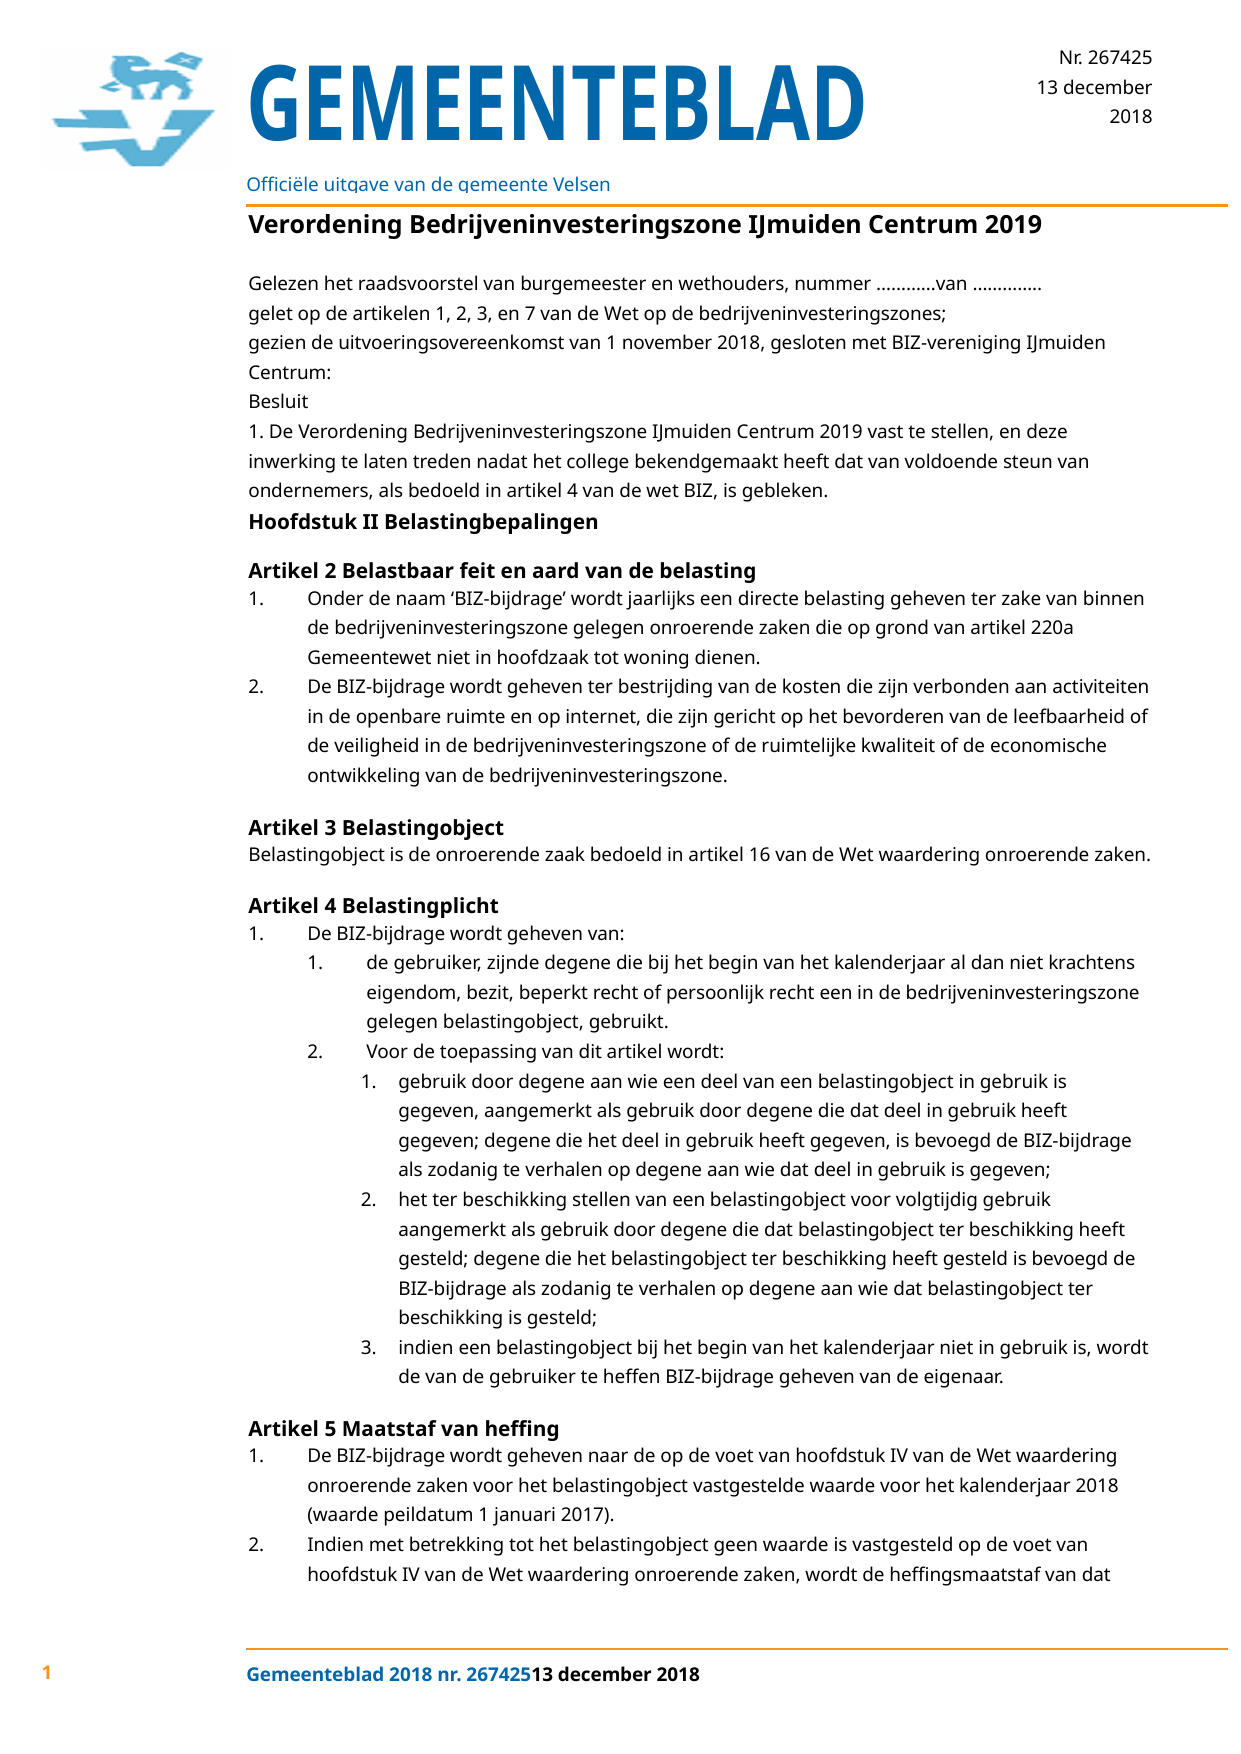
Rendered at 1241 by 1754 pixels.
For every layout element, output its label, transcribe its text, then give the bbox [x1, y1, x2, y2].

list De BIZ-bijdrage wordt geheven ter bestrijding van de kosten die zijn verbonden aan activiteiten in de openbare ruimte en op internet, die zijn gericht op het bevorderen van de leefbaarheid of de veiligheid in de bedrijveninvesteringszone of de ruimtelijke kwaliteit of de economische ontwikkeling van de bedrijveninvesteringszone. [248, 673, 1152, 788]
list de gebruiker, zijnde degene die bij het begin van het kalenderjaar al dan niet krachtens eigendom, bezit, beperkt recht of persoonlijk recht een in de bedrijveninvesteringszone gelegen belastingobject, gebruikt. [307, 949, 1152, 1034]
list De BIZ-bijdrage wordt geheven naar de op de voet van hoofdstuk IV van de Wet waardering onroerende zaken voor het belastingobject vastgestelde waarde voor het kalenderjaar 2018 (waarde peildatum 1 januari 2017). [248, 1442, 1152, 1527]
list De BIZ-bijdrage wordt geheven van: [248, 920, 1152, 946]
picture [41, 47, 231, 172]
text Verordening Bedrijveninvesteringszone IJmuiden Centrum 2019 [248, 207, 1152, 241]
text Artikel 5 Maatstaf van heffing [248, 1414, 1152, 1442]
list het ter beschikking stellen van een belastingobject voor volgtijdig gebruik aangemerkt als gebruik door degene die dat belastingobject ter beschikking heeft gesteld; degene die het belastingobject ter beschikking heeft gesteld is bevoegd de BIZ-bijdrage als zodanig te verhalen op degene aan wie dat belastingobject ter beschikking is gesteld; [361, 1186, 1152, 1330]
text Belastingobject is de onroerende zaak bedoeld in artikel 16 van de Wet waardering onroerende zaken. [248, 841, 1152, 867]
list Voor de toepassing van dit artikel wordt: [307, 1038, 1152, 1064]
list Onder de naam ‘BIZ-bijdrage’ wordt jaarlijks een directe belasting geheven ter zake van binnen de bedrijveninvesteringszone gelegen onroerende zaken die op grond van artikel 220a Gemeentewet niet in hoofdzaak tot woning dienen. [248, 585, 1152, 669]
text Artikel 3 Belastingobject [248, 813, 1152, 841]
list Indien met betrekking tot het belastingobject geen waarde is vastgesteld op de voet van hoofdstuk IV van de Wet waardering onroerende zaken, wordt de heffingsmaatstaf van dat [248, 1531, 1152, 1587]
text Artikel 2 Belastbaar feit en aard van de belasting [248, 556, 1152, 585]
text 1. De Verordening Bedrijveninvesteringszone IJmuiden Centrum 2019 vast te stellen, en deze inwerking te laten treden nadat het college bekendgemaakt heeft dat van voldoende steun van ondernemers, als bedoeld in artikel 4 van de wet BIZ, is gebleken. [248, 418, 1152, 503]
list indien een belastingobject bij het begin van het kalenderjaar niet in gebruik is, wordt de van de gebruiker te heffen BIZ-bijdrage geheven van de eigenaar. [361, 1334, 1152, 1389]
list gebruik door degene aan wie een deel van een belastingobject in gebruik is gegeven, aangemerkt als gebruik door degene die dat deel in gebruik heeft gegeven; degene die het deel in gebruik heeft gegeven, is bevoegd de BIZ-bijdrage als zodanig te verhalen op degene aan wie dat deel in gebruik is gegeven; [361, 1068, 1152, 1182]
text Artikel 4 Belastingplicht [248, 891, 1152, 920]
text Gelezen het raadsvoorstel van burgemeester en wethouders, nummer …………van ………….. [248, 270, 1152, 296]
text gezien de uitvoeringsovereenkomst van 1 november 2018, gesloten met BIZ-vereniging IJmuiden Centrum: [248, 329, 1152, 385]
text Hoofdstuk II Belastingbepalingen [248, 507, 1152, 535]
text Besluit [248, 389, 1152, 414]
text gelet op de artikelen 1, 2, 3, en 7 van de Wet op de bedrijveninvesteringszones; [248, 300, 1152, 326]
